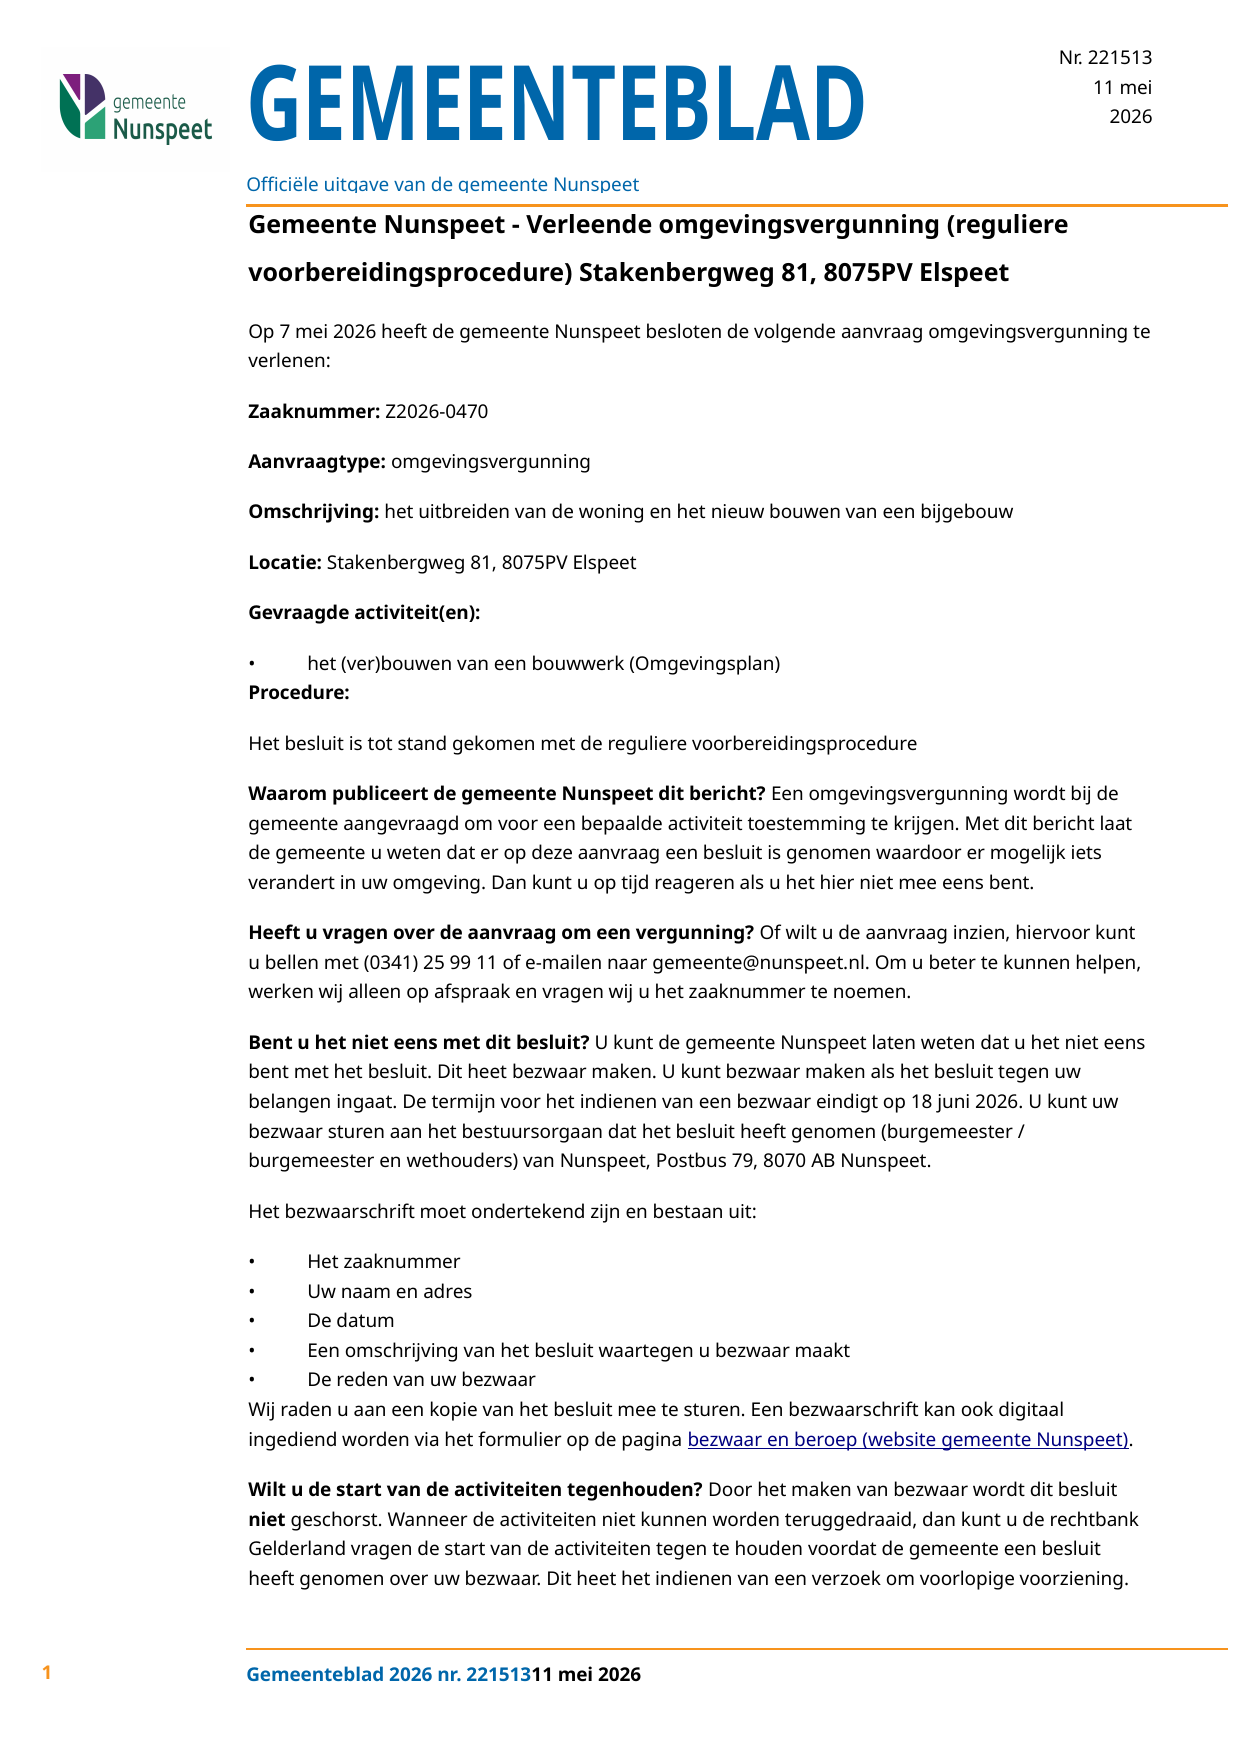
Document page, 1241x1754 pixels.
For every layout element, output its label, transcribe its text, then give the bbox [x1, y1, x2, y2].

text Aanvraagtype: omgevingsvergunning [248, 448, 1152, 474]
list De datum [248, 1307, 1152, 1333]
text Het besluit is tot stand gekomen met de reguliere voorbereidingsprocedure [248, 730, 1152, 756]
text Heeft u vragen over de aanvraag om een vergunning? Of wilt u de aanvraag inzien, hiervoor kunt u bellen met (0341) 25 99 11 of e-mailen naar gemeente@nunspeet.nl. Om u beter te kunnen helpen, werken wij alleen op afspraak en vragen wij u het zaaknummer te noemen. [248, 919, 1152, 1004]
text Omschrijving: het uitbreiden van de woning en het nieuw bouwen van een bijgebouw [248, 499, 1152, 524]
text Gemeente Nunspeet - Verleende omgevingsvergunning (reguliere voorbereidingsprocedure) Stakenbergweg 81, 8075PV Elspeet [248, 207, 1152, 288]
text Waarom publiceert de gemeente Nunspeet dit bericht? Een omgevingsvergunning wordt bij de gemeente aangevraagd om voor een bepaalde activiteit toestemming te krijgen. Met dit bericht laat de gemeente u weten dat er op deze aanvraag een besluit is genomen waardoor er mogelijk iets verandert in uw omgeving. Dan kunt u op tijd reageren als u het hier niet mee eens bent. [248, 780, 1152, 895]
text Locatie: Stakenbergweg 81, 8075PV Elspeet [248, 549, 1152, 575]
list het (ver)bouwen van een bouwwerk (Omgevingsplan) [248, 650, 1152, 676]
text Zaaknummer: Z2026-0470 [248, 398, 1152, 424]
list Het zaaknummer [248, 1248, 1152, 1274]
picture [41, 47, 231, 172]
list De reden van uw bezwaar [248, 1367, 1152, 1392]
text Wij raden u aan een kopie van het besluit mee te sturen. Een bezwaarschrift kan ook digitaal ingediend worden via het formulier op de pagina bezwaar en beroep (website gemeente Nunspeet). [248, 1396, 1152, 1452]
list Een omschrijving van het besluit waartegen u bezwaar maakt [248, 1337, 1152, 1363]
text Het bezwaarschrift moet ondertekend zijn en bestaan uit: [248, 1198, 1152, 1224]
text Op 7 mei 2026 heeft de gemeente Nunspeet besloten de volgende aanvraag omgevingsvergunning te verlenen: [248, 318, 1152, 373]
text Wilt u de start van de activiteiten tegenhouden? Door het maken van bezwaar wordt dit besluit niet geschorst. Wanneer de activiteiten niet kunnen worden teruggedraaid, dan kunt u de rechtbank Gelderland vragen de start van de activiteiten tegen te houden voordat de gemeente een besluit heeft genomen over uw bezwaar. Dit heet het indienen van een verzoek om voorlopige voorziening. [248, 1476, 1152, 1591]
list Uw naam en adres [248, 1278, 1152, 1304]
text Procedure: [248, 679, 1152, 705]
text Bent u het niet eens met dit besluit? U kunt de gemeente Nunspeet laten weten dat u het niet eens bent met het besluit. Dit heet bezwaar maken. U kunt bezwaar maken als het besluit tegen uw belangen ingaat. De termijn voor het indienen van een bezwaar eindigt op 18 juni 2026. U kunt uw bezwaar sturen aan het bestuursorgaan dat het besluit heeft genomen (burgemeester / burgemeester en wethouders) van Nunspeet, Postbus 79, 8070 AB Nunspeet. [248, 1029, 1152, 1173]
text Gevraagde activiteit(en): [248, 599, 1152, 625]
